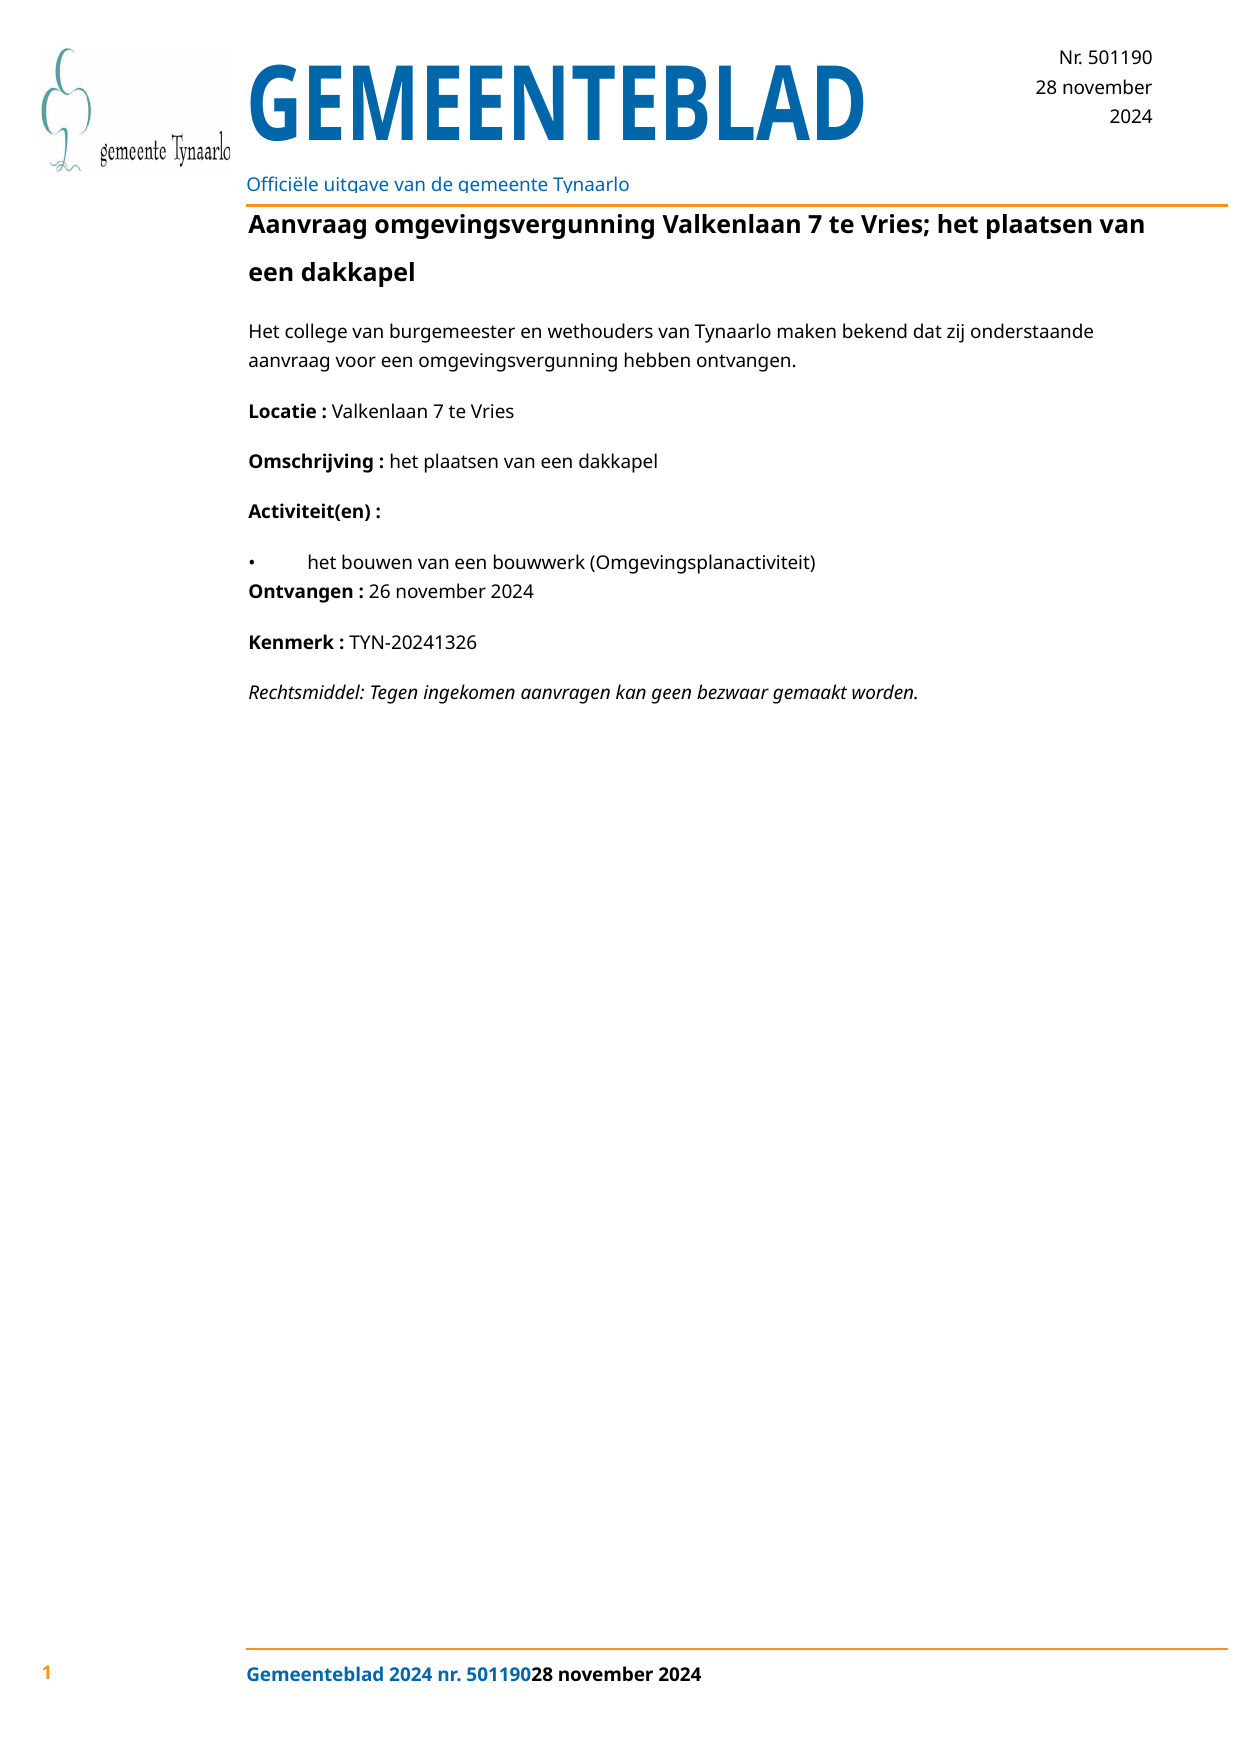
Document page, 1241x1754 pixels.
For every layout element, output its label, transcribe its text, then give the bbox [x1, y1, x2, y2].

text Omschrijving : het plaatsen van een dakkapel [248, 448, 1152, 474]
text Activiteit(en) : [248, 499, 1152, 524]
text Rechtsmiddel: Tegen ingekomen aanvragen kan geen bezwaar gemaakt worden. [248, 679, 1152, 705]
text Ontvangen : 26 november 2024 [248, 579, 1152, 604]
text Kenmerk : TYN-20241326 [248, 629, 1152, 655]
text Locatie : Valkenlaan 7 te Vries [248, 398, 1152, 424]
text Het college van burgemeester en wethouders van Tynaarlo maken bekend dat zij onderstaande aanvraag voor een omgevingsvergunning hebben ontvangen. [248, 318, 1152, 373]
text Aanvraag omgevingsvergunning Valkenlaan 7 te Vries; het plaatsen van een dakkapel [248, 207, 1152, 288]
picture [41, 47, 231, 172]
list het bouwen van een bouwwerk (Omgevingsplanactiviteit) [248, 549, 1152, 575]
